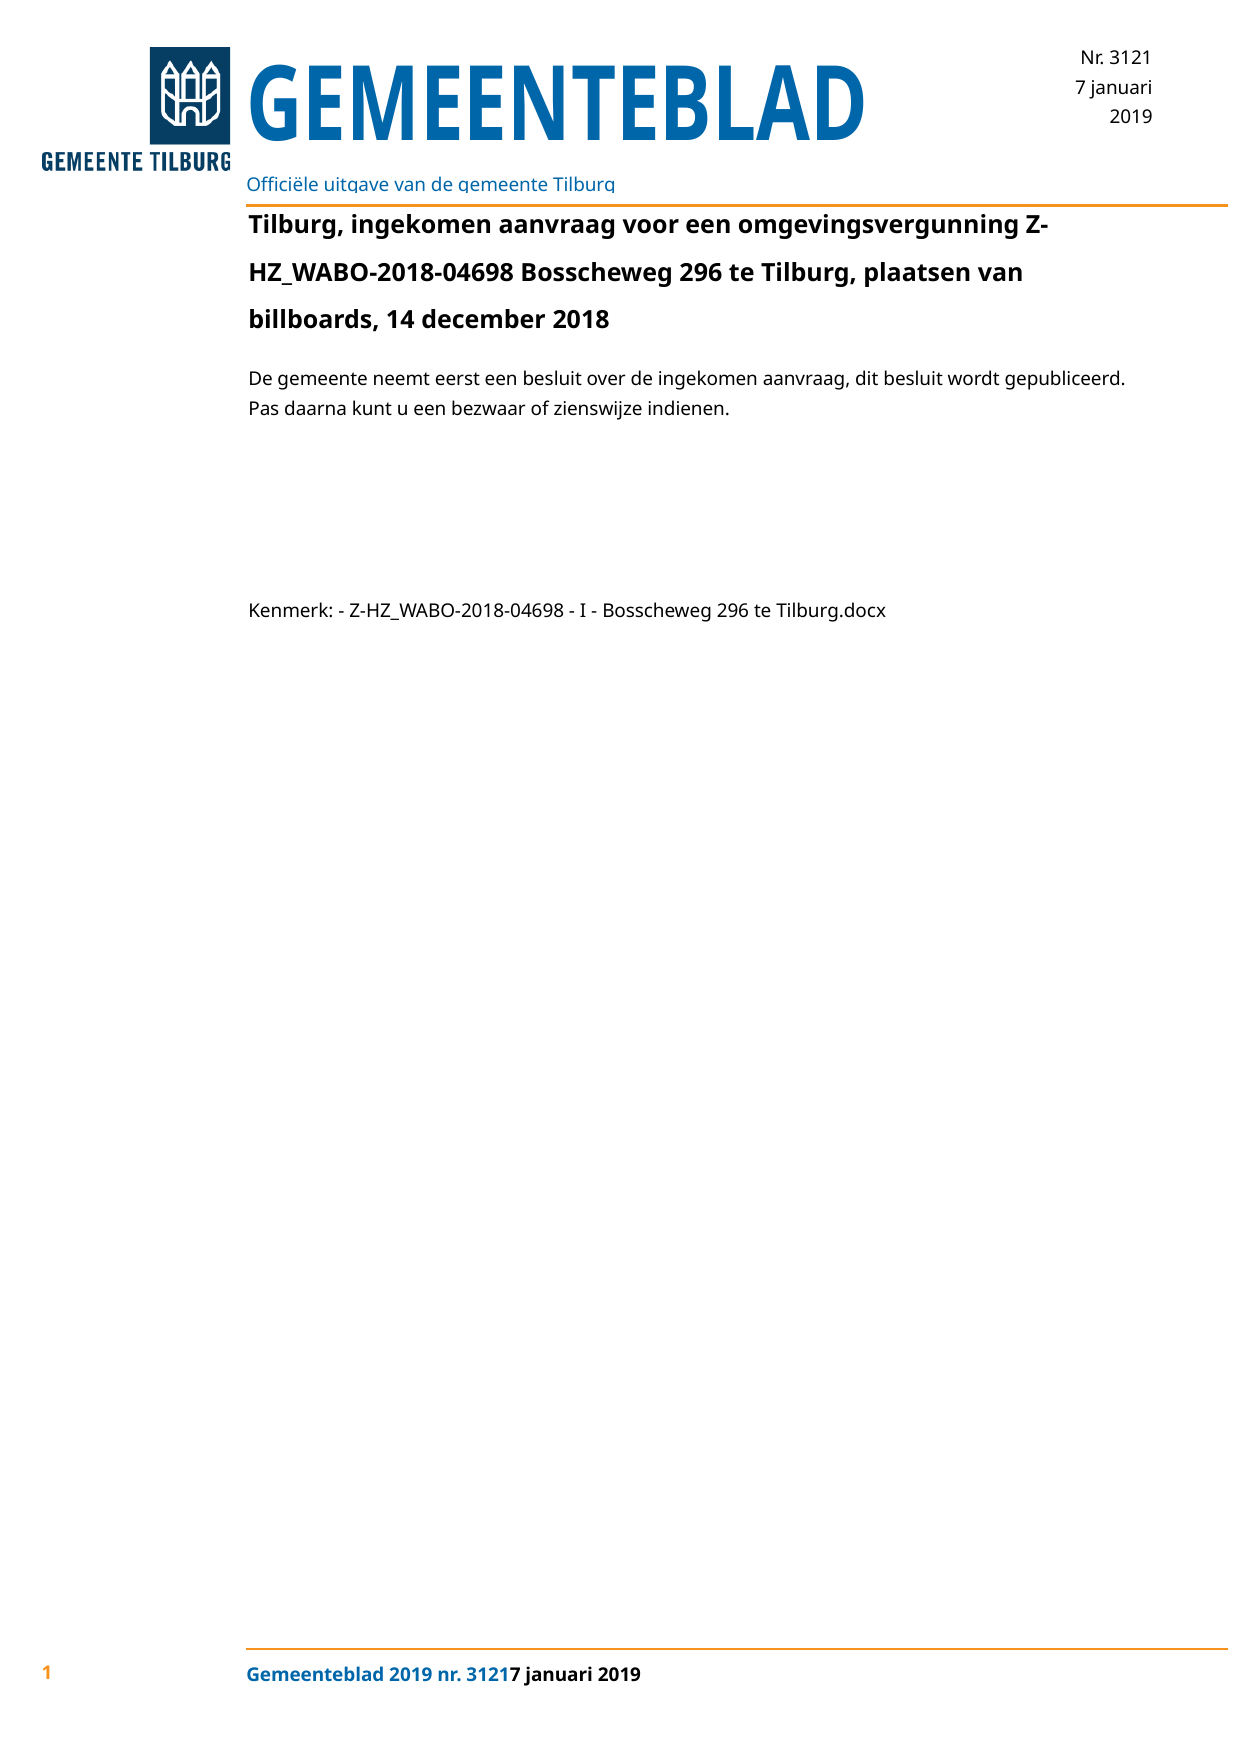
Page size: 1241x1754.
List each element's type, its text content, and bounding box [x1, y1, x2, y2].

text Kenmerk: - Z-HZ_WABO-2018-04698 - I - Bosscheweg 296 te Tilburg.docx [248, 597, 1152, 622]
text De gemeente neemt eerst een besluit over de ingekomen aanvraag, dit besluit wordt gepubliceerd. Pas daarna kunt u een bezwaar of zienswijze indienen. [248, 366, 1152, 421]
text Tilburg, ingekomen aanvraag voor een omgevingsvergunning Z-HZ_WABO-2018-04698 Bosscheweg 296 te Tilburg, plaatsen van billboards, 14 december 2018 [248, 207, 1152, 336]
picture [41, 47, 231, 172]
